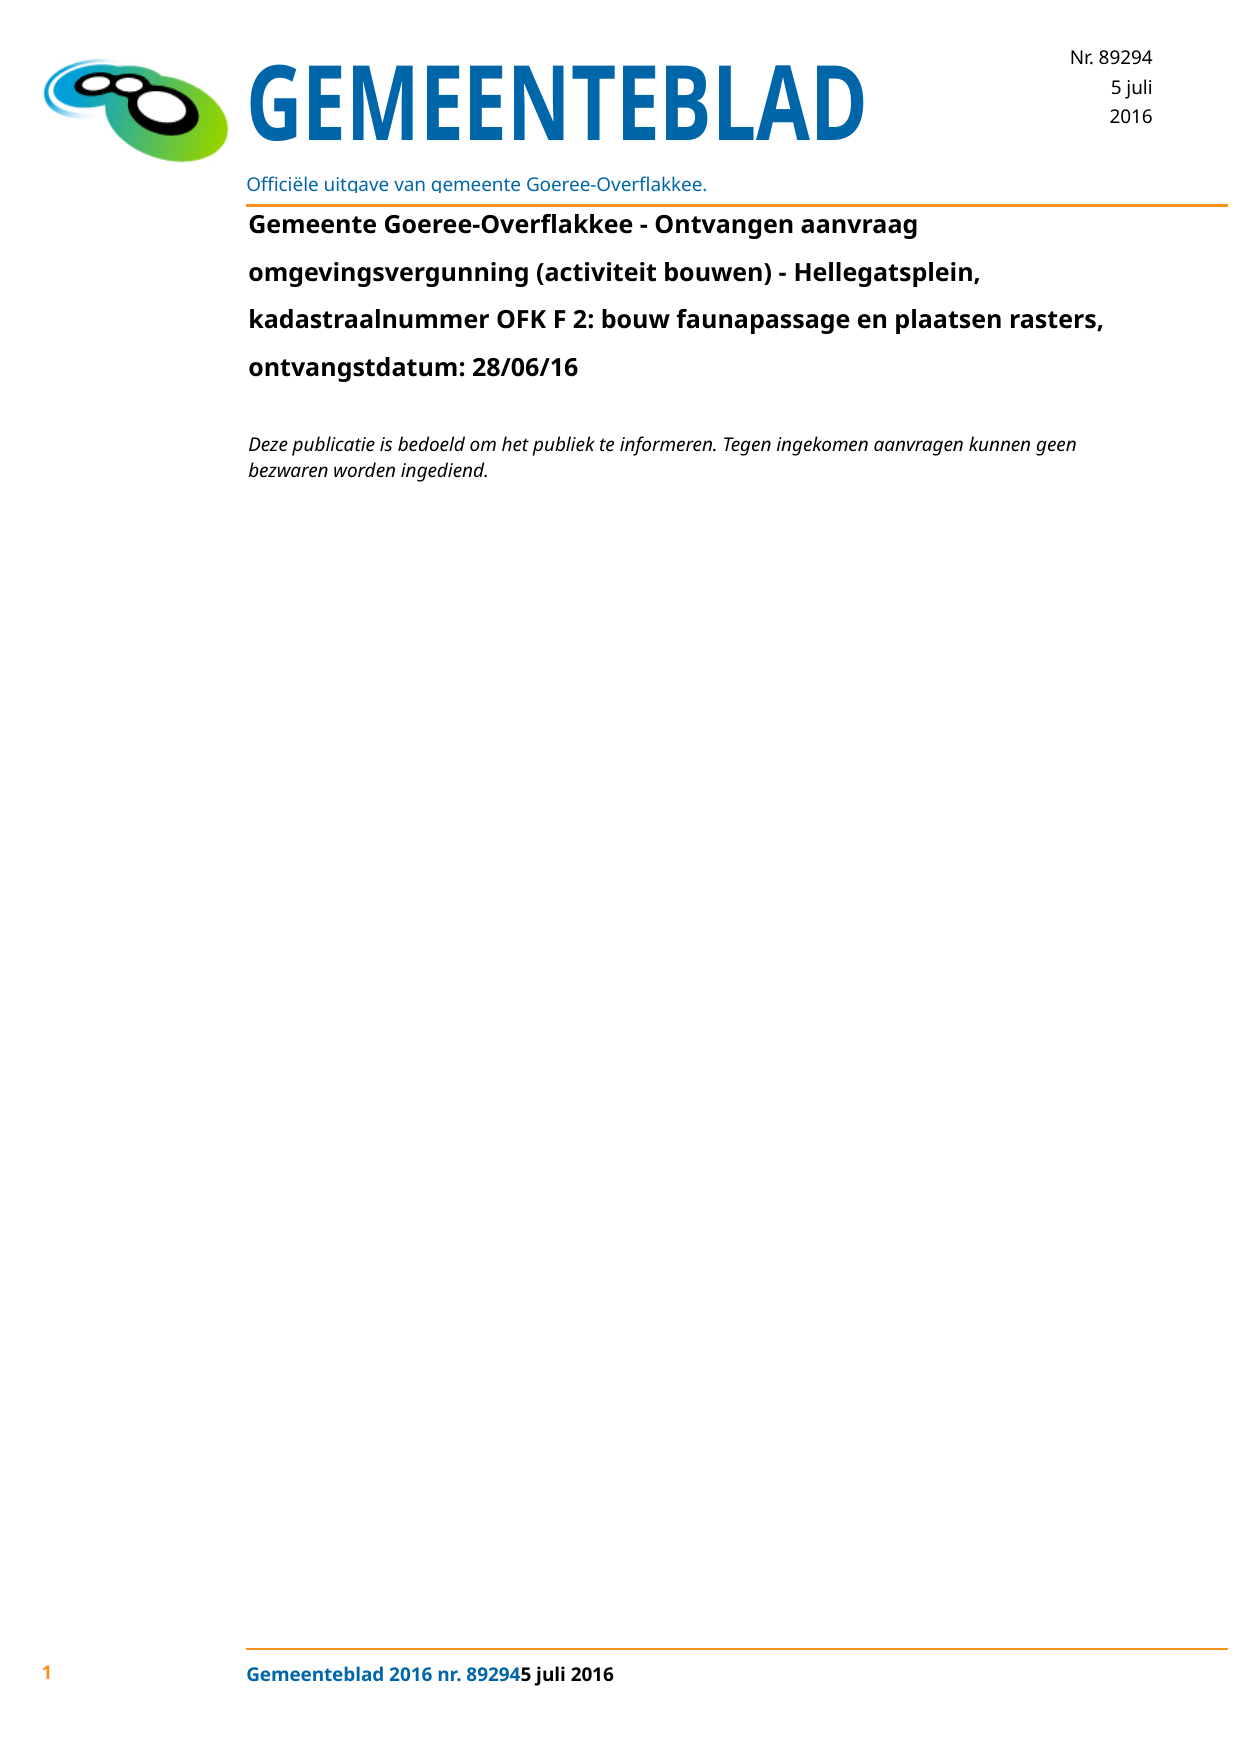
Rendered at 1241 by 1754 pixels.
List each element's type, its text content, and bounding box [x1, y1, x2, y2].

text Deze publicatie is bedoeld om het publiek te informeren. Tegen ingekomen aanvragen kunnen geen bezwaren worden ingediend. [248, 431, 1152, 483]
text Gemeente Goeree-Overflakkee - Ontvangen aanvraag omgevingsvergunning (activiteit bouwen) - Hellegatsplein, kadastraalnummer OFK F 2: bouw faunapassage en plaatsen rasters, ontvangstdatum: 28/06/16 [248, 207, 1152, 384]
picture [41, 47, 231, 172]
